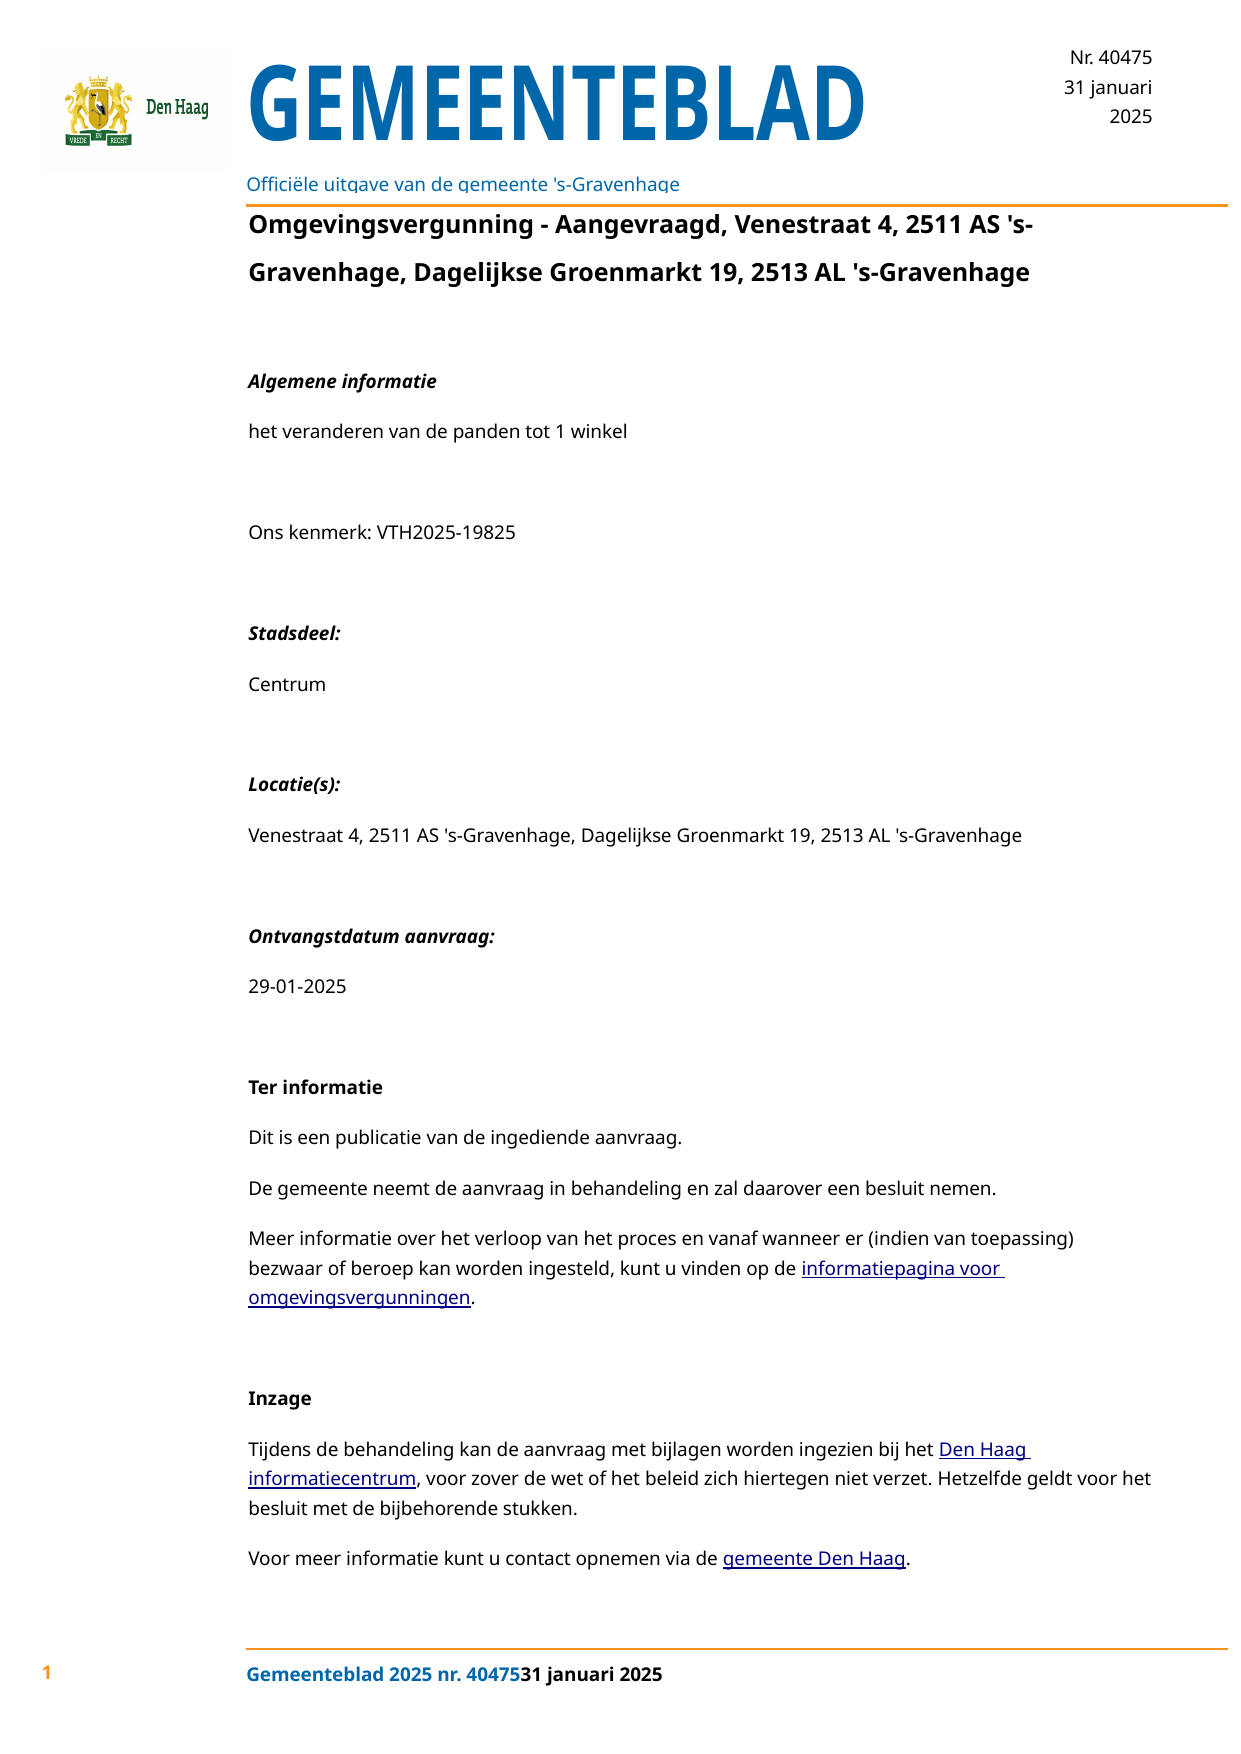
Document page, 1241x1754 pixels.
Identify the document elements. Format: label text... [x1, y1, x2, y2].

text Tijdens de behandeling kan de aanvraag met bijlagen worden ingezien bij het Den Haag informatiecentrum, voor zover de wet of het beleid zich hiertegen niet verzet. Hetzelfde geldt voor het besluit met de bijbehorende stukken. [248, 1436, 1152, 1521]
text Centrum [248, 671, 1152, 697]
text het veranderen van de panden tot 1 winkel [248, 419, 1152, 444]
text Inzage [248, 1385, 1152, 1411]
text 29-01-2025 [248, 973, 1152, 999]
text Ter informatie [248, 1074, 1152, 1100]
text Stadsdeel: [248, 620, 1152, 646]
text Voor meer informatie kunt u contact opnemen via de gemeente Den Haag. [248, 1545, 1152, 1571]
text Ons kenmerk: VTH2025-19825 [248, 519, 1152, 545]
text Omgevingsvergunning - Aangevraagd, Venestraat 4, 2511 AS 's-Gravenhage, Dagelijkse Groenmarkt 19, 2513 AL 's-Gravenhage [248, 207, 1152, 288]
text Venestraat 4, 2511 AS 's-Gravenhage, Dagelijkse Groenmarkt 19, 2513 AL 's-Gravenhage [248, 822, 1152, 848]
picture [41, 47, 231, 172]
text Algemene informatie [248, 368, 1152, 394]
text Ontvangstdatum aanvraag: [248, 923, 1152, 949]
text Dit is een publicatie van de ingediende aanvraag. [248, 1124, 1152, 1150]
text De gemeente neemt de aanvraag in behandeling en zal daarover een besluit nemen. [248, 1175, 1152, 1201]
text Locatie(s): [248, 772, 1152, 797]
text Meer informatie over het verloop van het proces en vanaf wanneer er (indien van toepassing) bezwaar of beroep kan worden ingesteld, kunt u vinden op de informatiepagina voor omgevingsvergunningen. [248, 1225, 1152, 1310]
